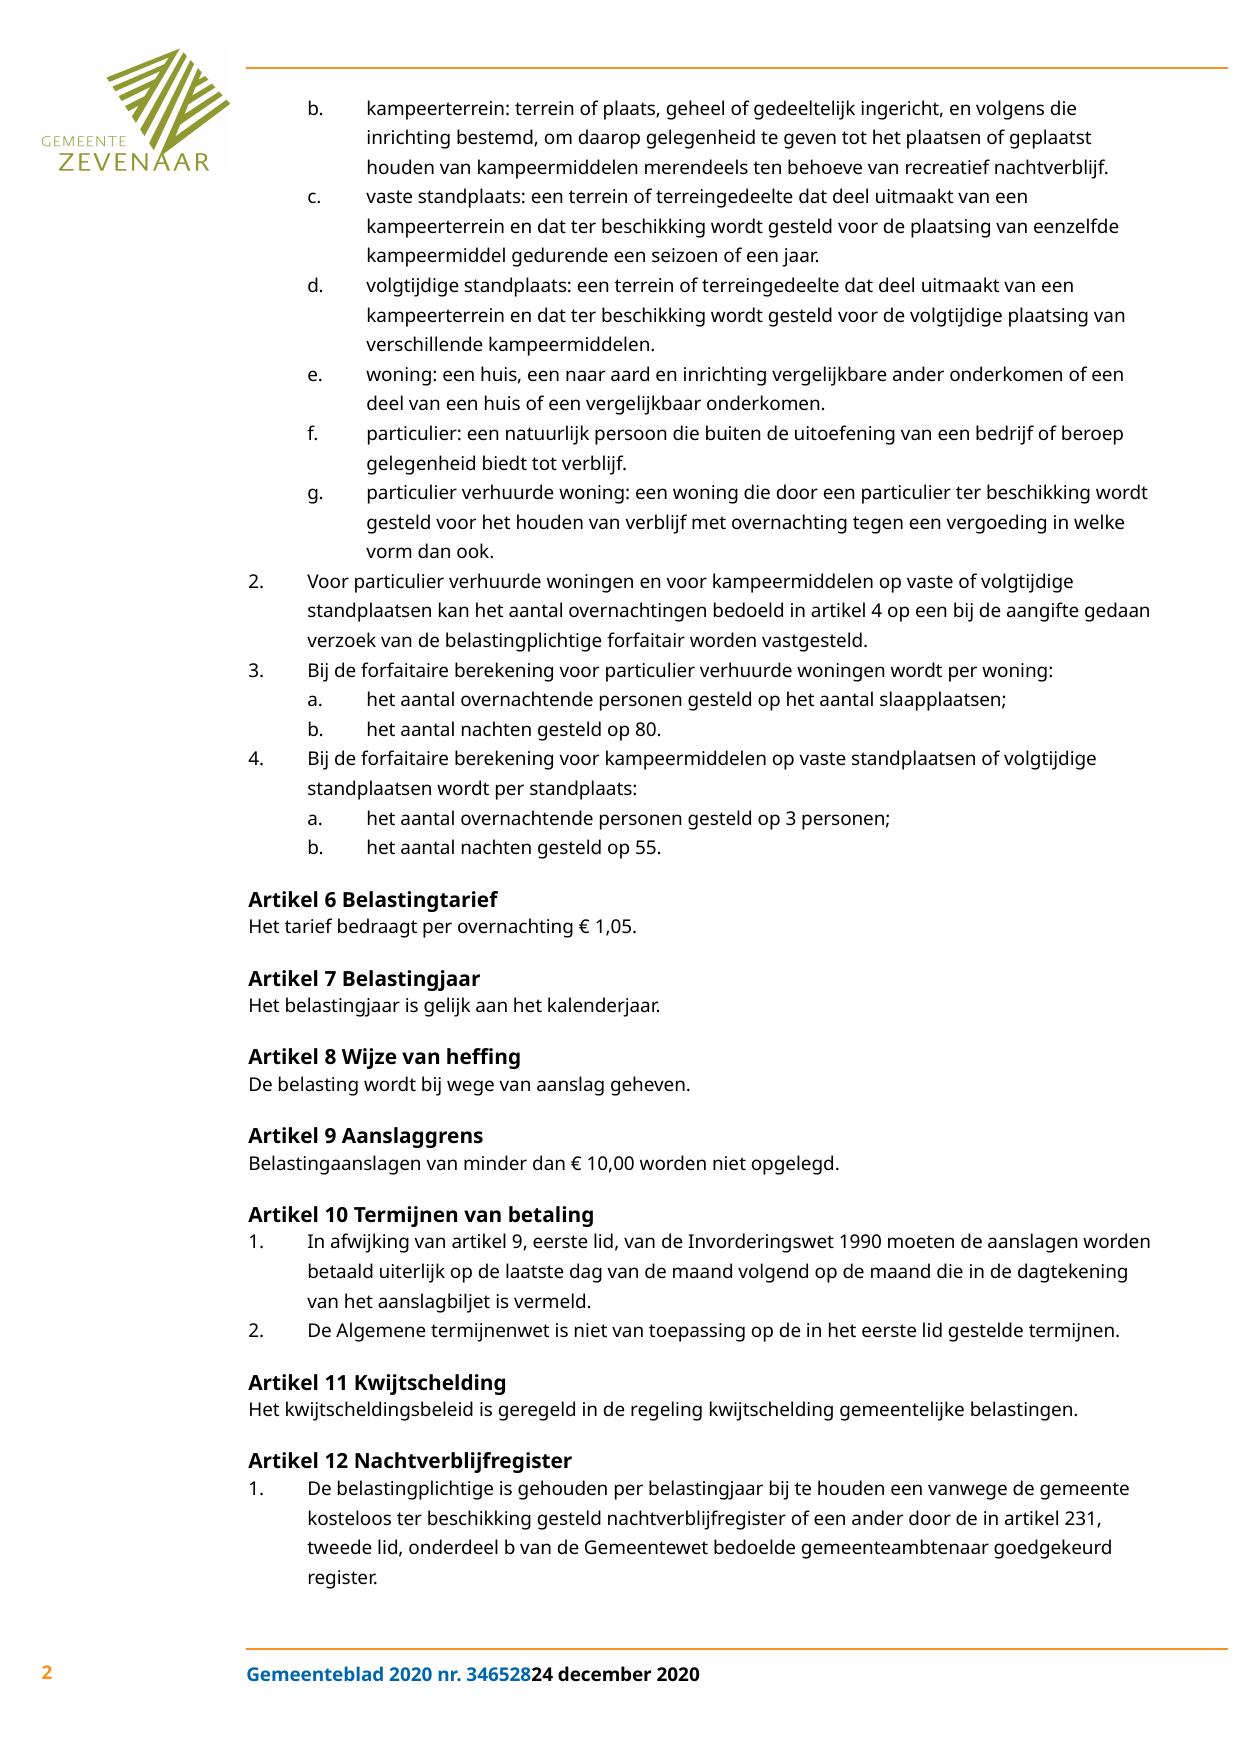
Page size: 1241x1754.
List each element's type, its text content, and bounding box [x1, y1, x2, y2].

text Het tarief bedraagt per overnachting € 1,05. [248, 913, 1152, 939]
text Artikel 11 Kwijtschelding [248, 1368, 1152, 1396]
text Artikel 12 Nachtverblijfregister [248, 1447, 1152, 1475]
text Artikel 8 Wijze van heffing [248, 1042, 1152, 1071]
text Artikel 7 Belastingjaar [248, 964, 1152, 992]
list kampeerterrein: terrein of plaats, geheel of gedeeltelijk ingericht, en volgens die inrichting bestemd, om daarop gelegenheid te geven tot het plaatsen of geplaatst houden van kampeermiddelen merendeels ten behoeve van recreatief nachtverblijf. [307, 95, 1152, 180]
list het aantal overnachtende personen gesteld op het aantal slaapplaatsen; [307, 686, 1152, 712]
list particulier verhuurde woning: een woning die door een particulier ter beschikking wordt gesteld voor het houden van verblijf met overnachting tegen een vergoeding in welke vorm dan ook. [307, 479, 1152, 564]
text Het belastingjaar is gelijk aan het kalenderjaar. [248, 992, 1152, 1018]
list Bij de forfaitaire berekening voor particulier verhuurde woningen wordt per woning: [248, 657, 1152, 683]
text Artikel 10 Termijnen van betaling [248, 1200, 1152, 1229]
picture [41, 47, 231, 172]
text De belasting wordt bij wege van aanslag geheven. [248, 1071, 1152, 1097]
list In afwijking van artikel 9, eerste lid, van de Invorderingswet 1990 moeten de aanslagen worden betaald uiterlijk op de laatste dag van de maand volgend op de maand die in de dagtekening van het aanslagbiljet is vermeld. [248, 1229, 1152, 1313]
text Artikel 9 Aanslaggrens [248, 1121, 1152, 1150]
list het aantal nachten gesteld op 80. [307, 716, 1152, 742]
text Artikel 6 Belastingtarief [248, 885, 1152, 913]
list woning: een huis, een naar aard en inrichting vergelijkbare ander onderkomen of een deel van een huis of een vergelijkbaar onderkomen. [307, 361, 1152, 416]
list het aantal overnachtende personen gesteld op 3 personen; [307, 805, 1152, 831]
list het aantal nachten gesteld op 55. [307, 834, 1152, 860]
list Voor particulier verhuurde woningen en voor kampeermiddelen op vaste of volgtijdige standplaatsen kan het aantal overnachtingen bedoeld in artikel 4 op een bij de aangifte gedaan verzoek van de belastingplichtige forfaitair worden vastgesteld. [248, 568, 1152, 653]
text Belastingaanslagen van minder dan € 10,00 worden niet opgelegd. [248, 1150, 1152, 1176]
list De belastingplichtige is gehouden per belastingjaar bij te houden een vanwege de gemeente kosteloos ter beschikking gesteld nachtverblijfregister of een ander door de in artikel 231, tweede lid, onderdeel b van de Gemeentewet bedoelde gemeenteambtenaar goedgekeurd register. [248, 1475, 1152, 1589]
list Bij de forfaitaire berekening voor kampeermiddelen op vaste standplaatsen of volgtijdige standplaatsen wordt per standplaats: [248, 746, 1152, 801]
list De Algemene termijnenwet is niet van toepassing op de in het eerste lid gestelde termijnen. [248, 1317, 1152, 1343]
text Het kwijtscheldingsbeleid is geregeld in de regeling kwijtschelding gemeentelijke belastingen. [248, 1396, 1152, 1422]
list vaste standplaats: een terrein of terreingedeelte dat deel uitmaakt van een kampeerterrein en dat ter beschikking wordt gesteld voor de plaatsing van eenzelfde kampeermiddel gedurende een seizoen of een jaar. [307, 183, 1152, 268]
list particulier: een natuurlijk persoon die buiten de uitoefening van een bedrijf of beroep gelegenheid biedt tot verblijf. [307, 420, 1152, 476]
list volgtijdige standplaats: een terrein of terreingedeelte dat deel uitmaakt van een kampeerterrein en dat ter beschikking wordt gesteld voor de volgtijdige plaatsing van verschillende kampeermiddelen. [307, 272, 1152, 357]
